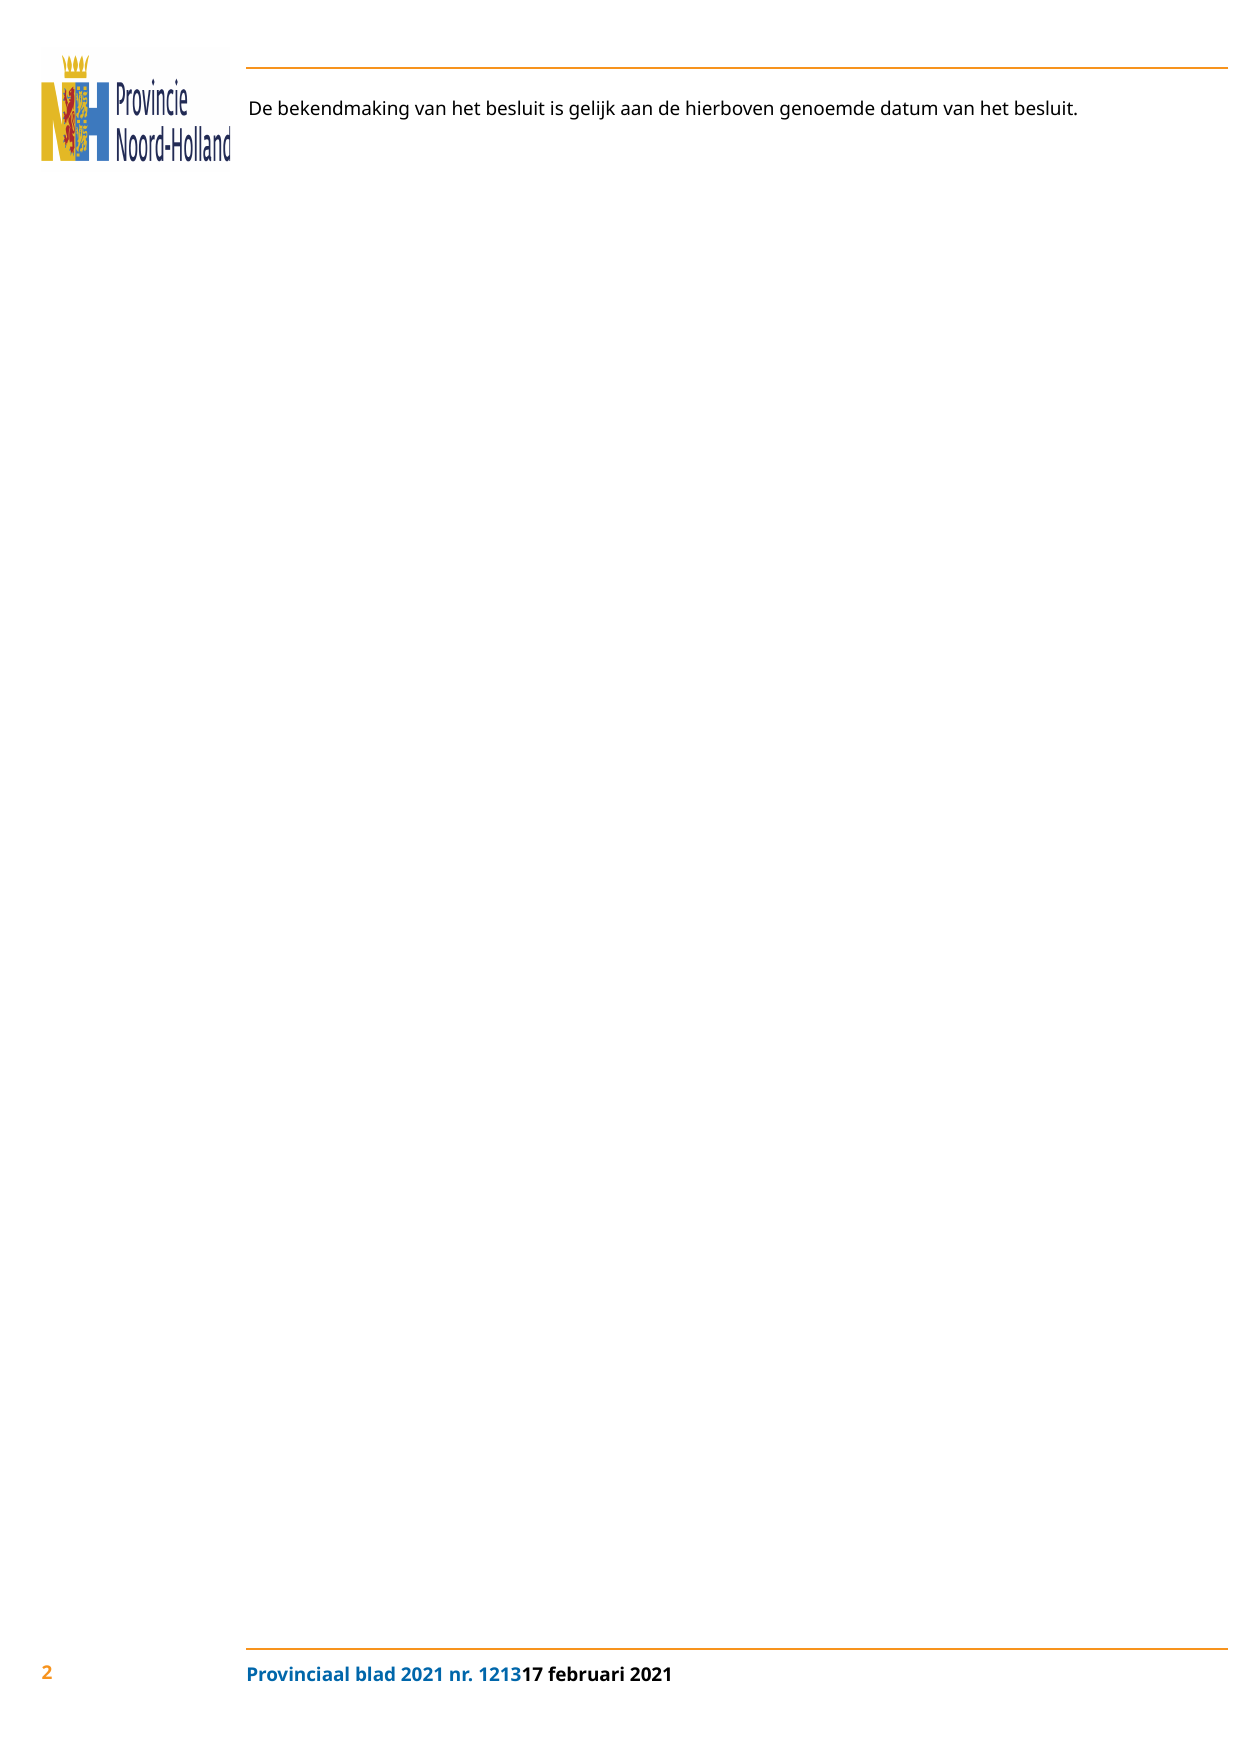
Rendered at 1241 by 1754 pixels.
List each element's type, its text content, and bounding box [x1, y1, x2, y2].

picture [41, 47, 231, 172]
text De bekendmaking van het besluit is gelijk aan de hierboven genoemde datum van het besluit. [248, 95, 1152, 121]
